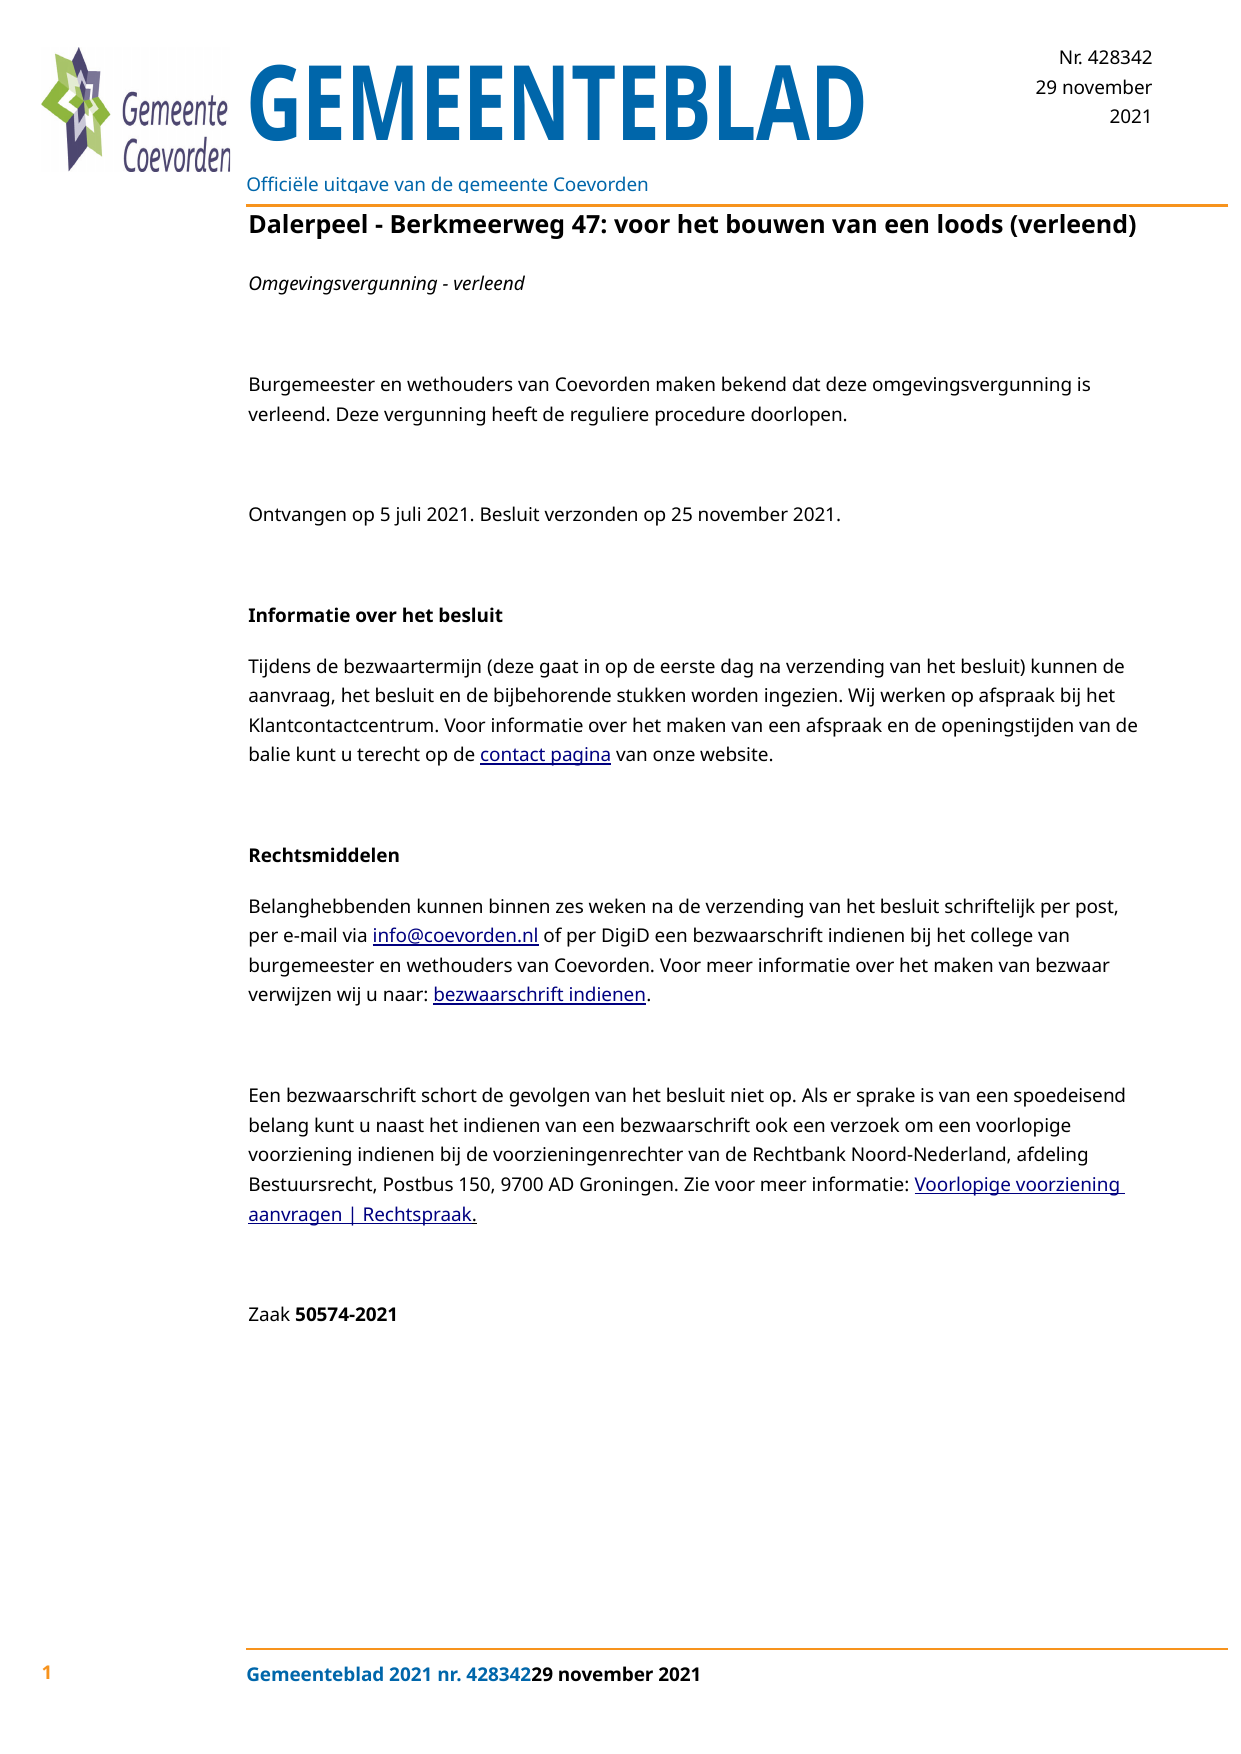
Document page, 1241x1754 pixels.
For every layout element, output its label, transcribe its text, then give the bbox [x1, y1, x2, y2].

text Een bezwaarschrift schort de gevolgen van het besluit niet op. Als er sprake is van een spoedeisend belang kunt u naast het indienen van een bezwaarschrift ook een verzoek om een voorlopige voorziening indienen bij de voorzieningenrechter van de Rechtbank Noord-Nederland, afdeling Bestuursrecht, Postbus 150, 9700 AD Groningen. Zie voor meer informatie: Voorlopige voorziening aanvragen | Rechtspraak. [248, 1082, 1152, 1226]
text Ontvangen op 5 juli 2021. Besluit verzonden op 25 november 2021. [248, 502, 1152, 527]
text Informatie over het besluit [248, 602, 1152, 628]
text Zaak 50574-2021 [248, 1302, 1152, 1327]
text Belanghebbenden kunnen binnen zes weken na de verzending van het besluit schriftelijk per post, per e-mail via info@coevorden.nl of per DigiD een bezwaarschrift indienen bij het college van burgemeester en wethouders van Coevorden. Voor meer informatie over het maken van bezwaar verwijzen wij u naar: bezwaarschrift indienen. [248, 893, 1152, 1007]
text Burgemeester en wethouders van Coevorden maken bekend dat deze omgevingsvergunning is verleend. Deze vergunning heeft de reguliere procedure doorlopen. [248, 371, 1152, 426]
text Omgevingsvergunning - verleend [248, 270, 1152, 296]
text Dalerpeel - Berkmeerweg 47: voor het bouwen van een loods (verleend) [248, 207, 1152, 241]
text Rechtsmiddelen [248, 842, 1152, 868]
picture [41, 47, 231, 172]
text Tijdens de bezwaartermijn (deze gaat in op de eerste dag na verzending van het besluit) kunnen de aanvraag, het besluit en de bijbehorende stukken worden ingezien. Wij werken op afspraak bij het Klantcontactcentrum. Voor informatie over het maken van een afspraak en de openingstijden van de balie kunt u terecht op de contact pagina van onze website. [248, 653, 1152, 767]
